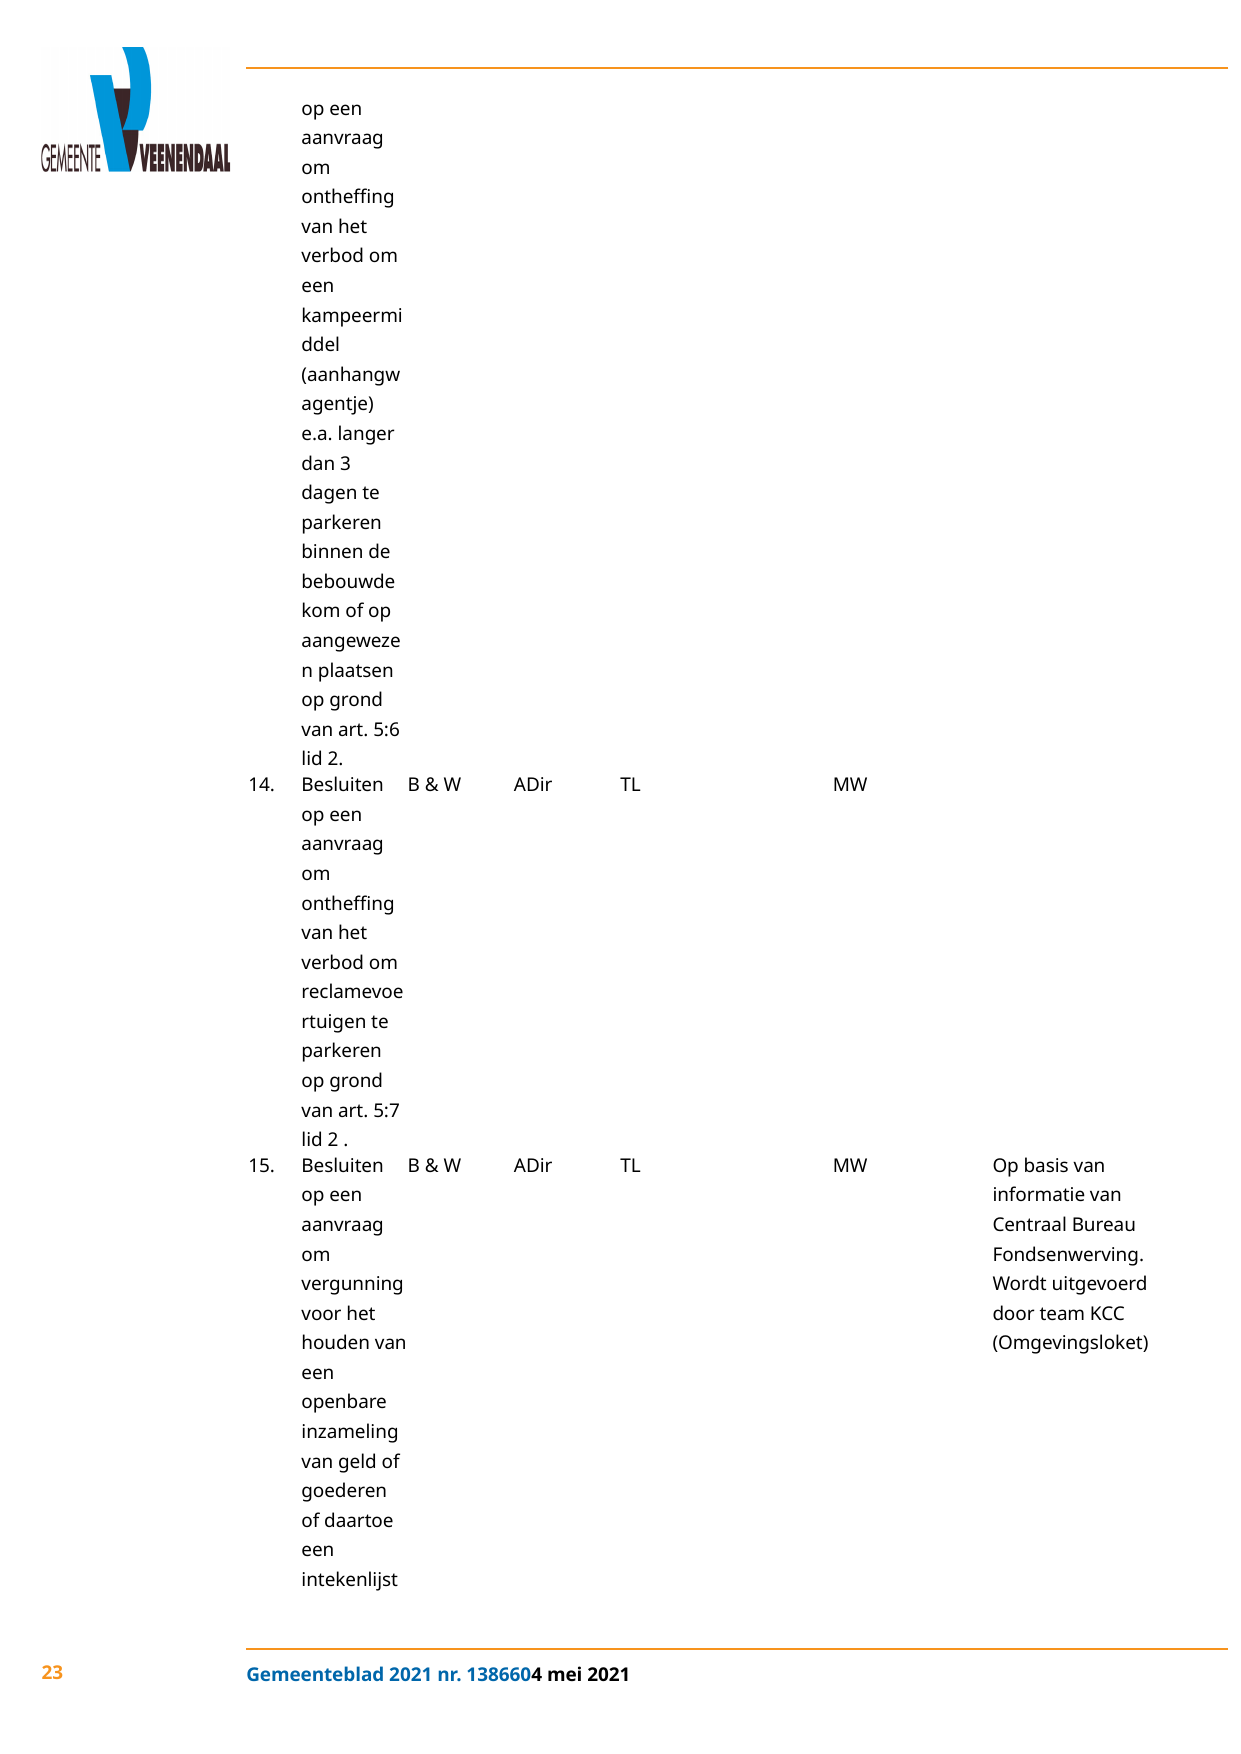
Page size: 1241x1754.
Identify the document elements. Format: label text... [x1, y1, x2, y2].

table_cell 14. [248, 771, 301, 1152]
table_cell TL [620, 771, 833, 1152]
table_cell [992, 95, 1152, 771]
table_cell Besluiten op een aanvraag om vergunning voor het houden van een openbare inzameling van geld of goederen of daartoe een intekenlijst [301, 1152, 407, 1592]
table_cell B & W [408, 771, 514, 1152]
table_cell [408, 95, 514, 771]
table_cell ADir [514, 771, 620, 1152]
table_cell [514, 95, 620, 771]
table_cell [992, 771, 1152, 1152]
table_cell MW [833, 1152, 992, 1592]
table_cell op een aanvraag om ontheffing van het verbod om een kampeermiddel (aanhangwagentje) e.a. langer dan 3 dagen te parkeren binnen de bebouwde kom of op aangewezen plaatsen op grond van art. 5:6 lid 2. [301, 95, 407, 771]
picture [41, 47, 130, 172]
table_cell [833, 95, 992, 771]
table_cell TL [620, 1152, 833, 1592]
table_cell Besluiten op een aanvraag om ontheffing van het verbod om reclamevoertuigen te parkeren op grond van art. 5:7 lid 2 . [301, 771, 407, 1152]
table_cell 15. [248, 1152, 301, 1592]
table_cell [620, 95, 833, 771]
table_cell Op basis van informatie van Centraal Bureau Fondsenwerving. Wordt uitgevoerd door team KCC (Omgevingsloket) [992, 1152, 1152, 1592]
table_cell MW [833, 771, 992, 1152]
table_cell [248, 95, 301, 771]
table_cell B & W [408, 1152, 514, 1592]
picture [123, 47, 231, 172]
table_cell ADir [514, 1152, 620, 1592]
